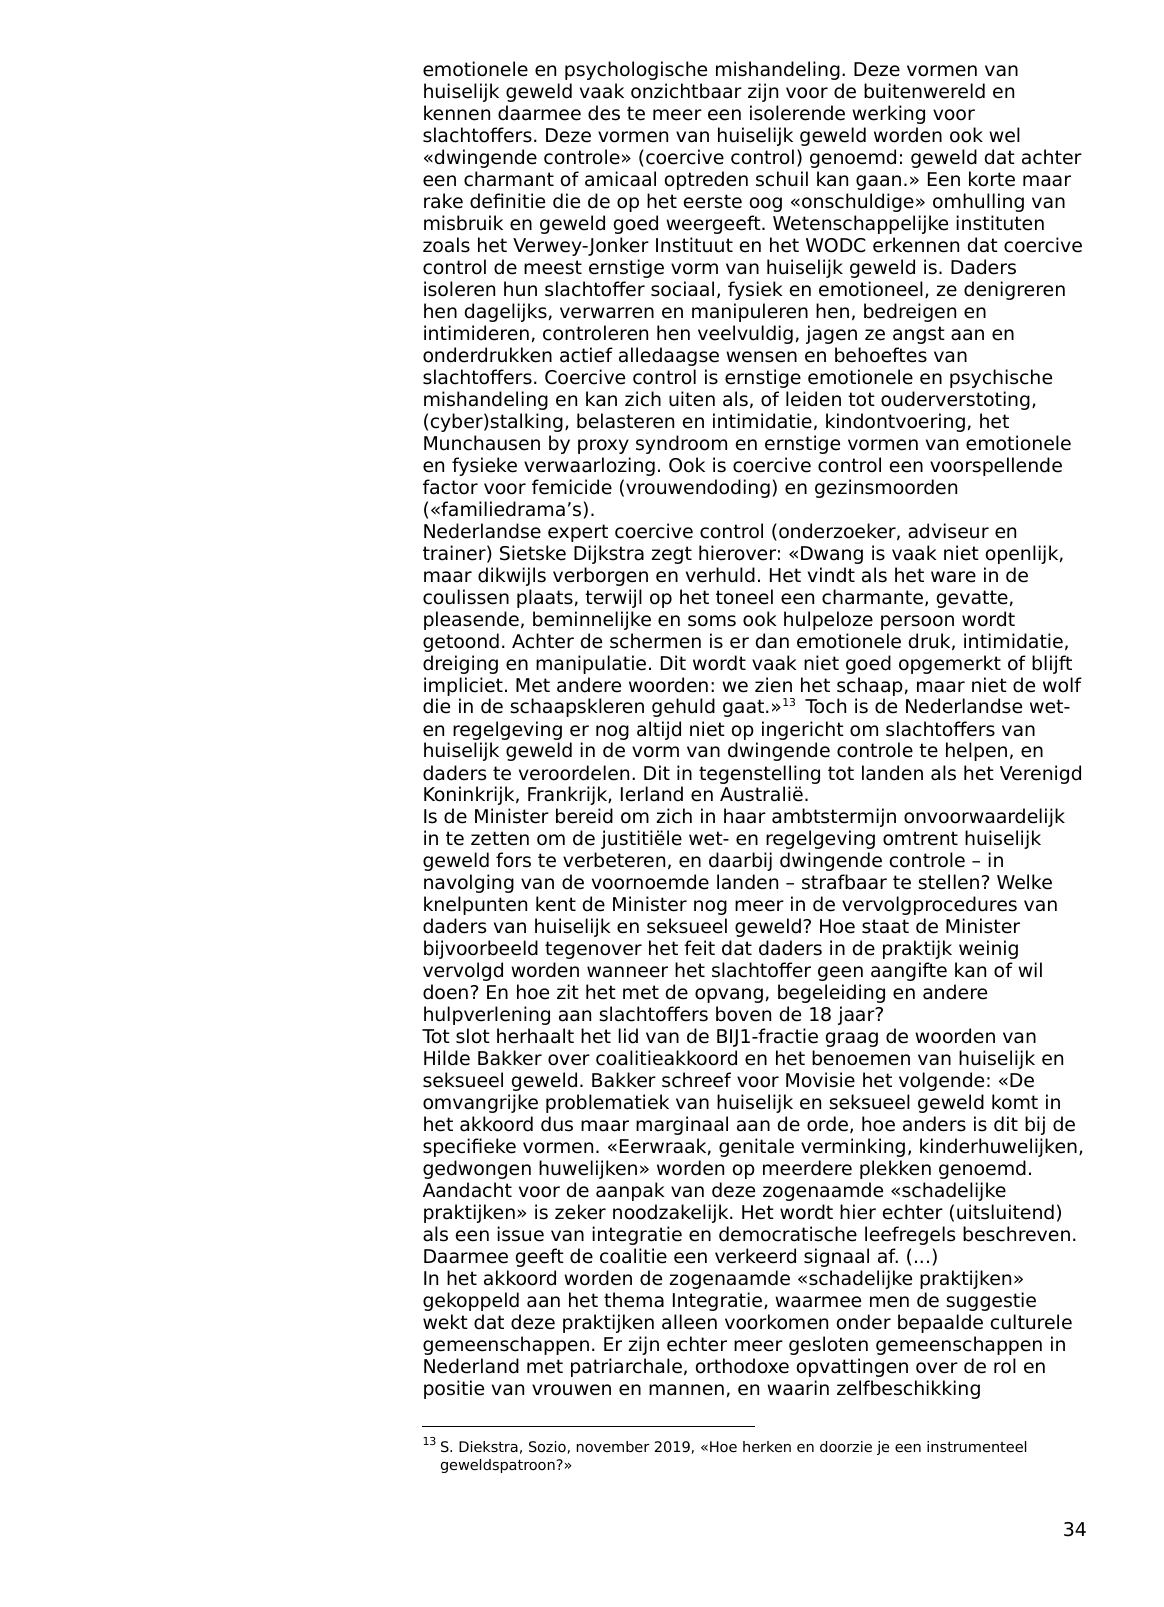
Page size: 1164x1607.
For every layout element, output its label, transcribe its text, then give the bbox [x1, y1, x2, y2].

text In het akkoord worden de zogenaamde «schadelijke praktijken» gekoppeld aan het thema Integratie, waarmee men de suggestie wekt dat deze praktijken alleen voorkomen onder bepaalde culturele gemeenschappen. Er zijn echter meer gesloten gemeenschappen in Nederland met patriarchale, orthodoxe opvattingen over de rol en positie van vrouwen en mannen, en waarin zelfbeschikking [422, 1268, 1087, 1400]
text Nederlandse expert coercive control (onderzoeker, adviseur en trainer) Sietske Dijkstra zegt hierover: «Dwang is vaak niet openlijk, maar dikwijls verborgen en verhuld. Het vindt als het ware in de coulissen plaats, terwijl op het toneel een charmante, gevatte, pleasende, beminnelijke en soms ook hulpeloze persoon wordt getoond. Achter de schermen is er dan emotionele druk, intimidatie, dreiging en manipulatie. Dit wordt vaak niet goed opgemerkt of blijft impliciet. Met andere woorden: we zien het schaap, maar niet de wolf die in de schaapskleren gehuld gaat.» Toch is de Nederlandse wet- en regelgeving er nog altijd niet op ingericht om slachtoffers van huiselijk geweld in de vorm van dwingende controle te helpen, en daders te veroordelen. Dit in tegenstelling tot landen als het Verenigd Koninkrijk, Frankrijk, Ierland en Australië. [422, 521, 1087, 806]
text S. Diekstra, Sozio, november 2019, «Hoe herken en doorzie je een instrumenteel geweldspatroon?» [422, 1435, 1087, 1474]
text Tot slot herhaalt het lid van de BIJ1-fractie graag de woorden van Hilde Bakker over coalitieakkoord en het benoemen van huiselijk en seksueel geweld. Bakker schreef voor Movisie het volgende: «De omvangrijke problematiek van huiselijk en seksueel geweld komt in het akkoord dus maar marginaal aan de orde, hoe anders is dit bij de specifieke vormen. «Eerwraak, genitale verminking, kinderhuwelijken, gedwongen huwelijken» worden op meerdere plekken genoemd. Aandacht voor de aanpak van deze zogenaamde «schadelijke praktijken» is zeker noodzakelijk. Het wordt hier echter (uitsluitend) als een issue van integratie en democratische leefregels beschreven. Daarmee geeft de coalitie een verkeerd signaal af. (...) [422, 1026, 1087, 1268]
text emotionele en psychologische mishandeling. Deze vormen van huiselijk geweld vaak onzichtbaar zijn voor de buitenwereld en kennen daarmee des te meer een isolerende werking voor slachtoffers. Deze vormen van huiselijk geweld worden ook wel «dwingende controle» (coercive control) genoemd: geweld dat achter een charmant of amicaal optreden schuil kan gaan.» Een korte maar rake definitie die de op het eerste oog «onschuldige» omhulling van misbruik en geweld goed weergeeft. Wetenschappelijke instituten zoals het Verwey-Jonker Instituut en het WODC erkennen dat coercive control de meest ernstige vorm van huiselijk geweld is. Daders isoleren hun slachtoffer sociaal, fysiek en emotioneel, ze denigreren hen dagelijks, verwarren en manipuleren hen, bedreigen en intimideren, controleren hen veelvuldig, jagen ze angst aan en onderdrukken actief alledaagse wensen en behoeftes van slachtoffers. Coercive control is ernstige emotionele en psychische mishandeling en kan zich uiten als, of leiden tot ouderverstoting, (cyber)stalking, belasteren en intimidatie, kindontvoering, het Munchausen by proxy syndroom en ernstige vormen van emotionele en fysieke verwaarlozing. Ook is coercive control een voorspellende factor voor femicide (vrouwendoding) en gezinsmoorden («familiedrama’s). [422, 59, 1087, 521]
text Is de Minister bereid om zich in haar ambtstermijn onvoorwaardelijk in te zetten om de justitiële wet- en regelgeving omtrent huiselijk geweld fors te verbeteren, en daarbij dwingende controle – in navolging van de voornoemde landen – strafbaar te stellen? Welke knelpunten kent de Minister nog meer in de vervolgprocedures van daders van huiselijk en seksueel geweld? Hoe staat de Minister bijvoorbeeld tegenover het feit dat daders in de praktijk weinig vervolgd worden wanneer het slachtoffer geen aangifte kan of wil doen? En hoe zit het met de opvang, begeleiding en andere hulpverlening aan slachtoffers boven de 18 jaar? [422, 806, 1087, 1026]
